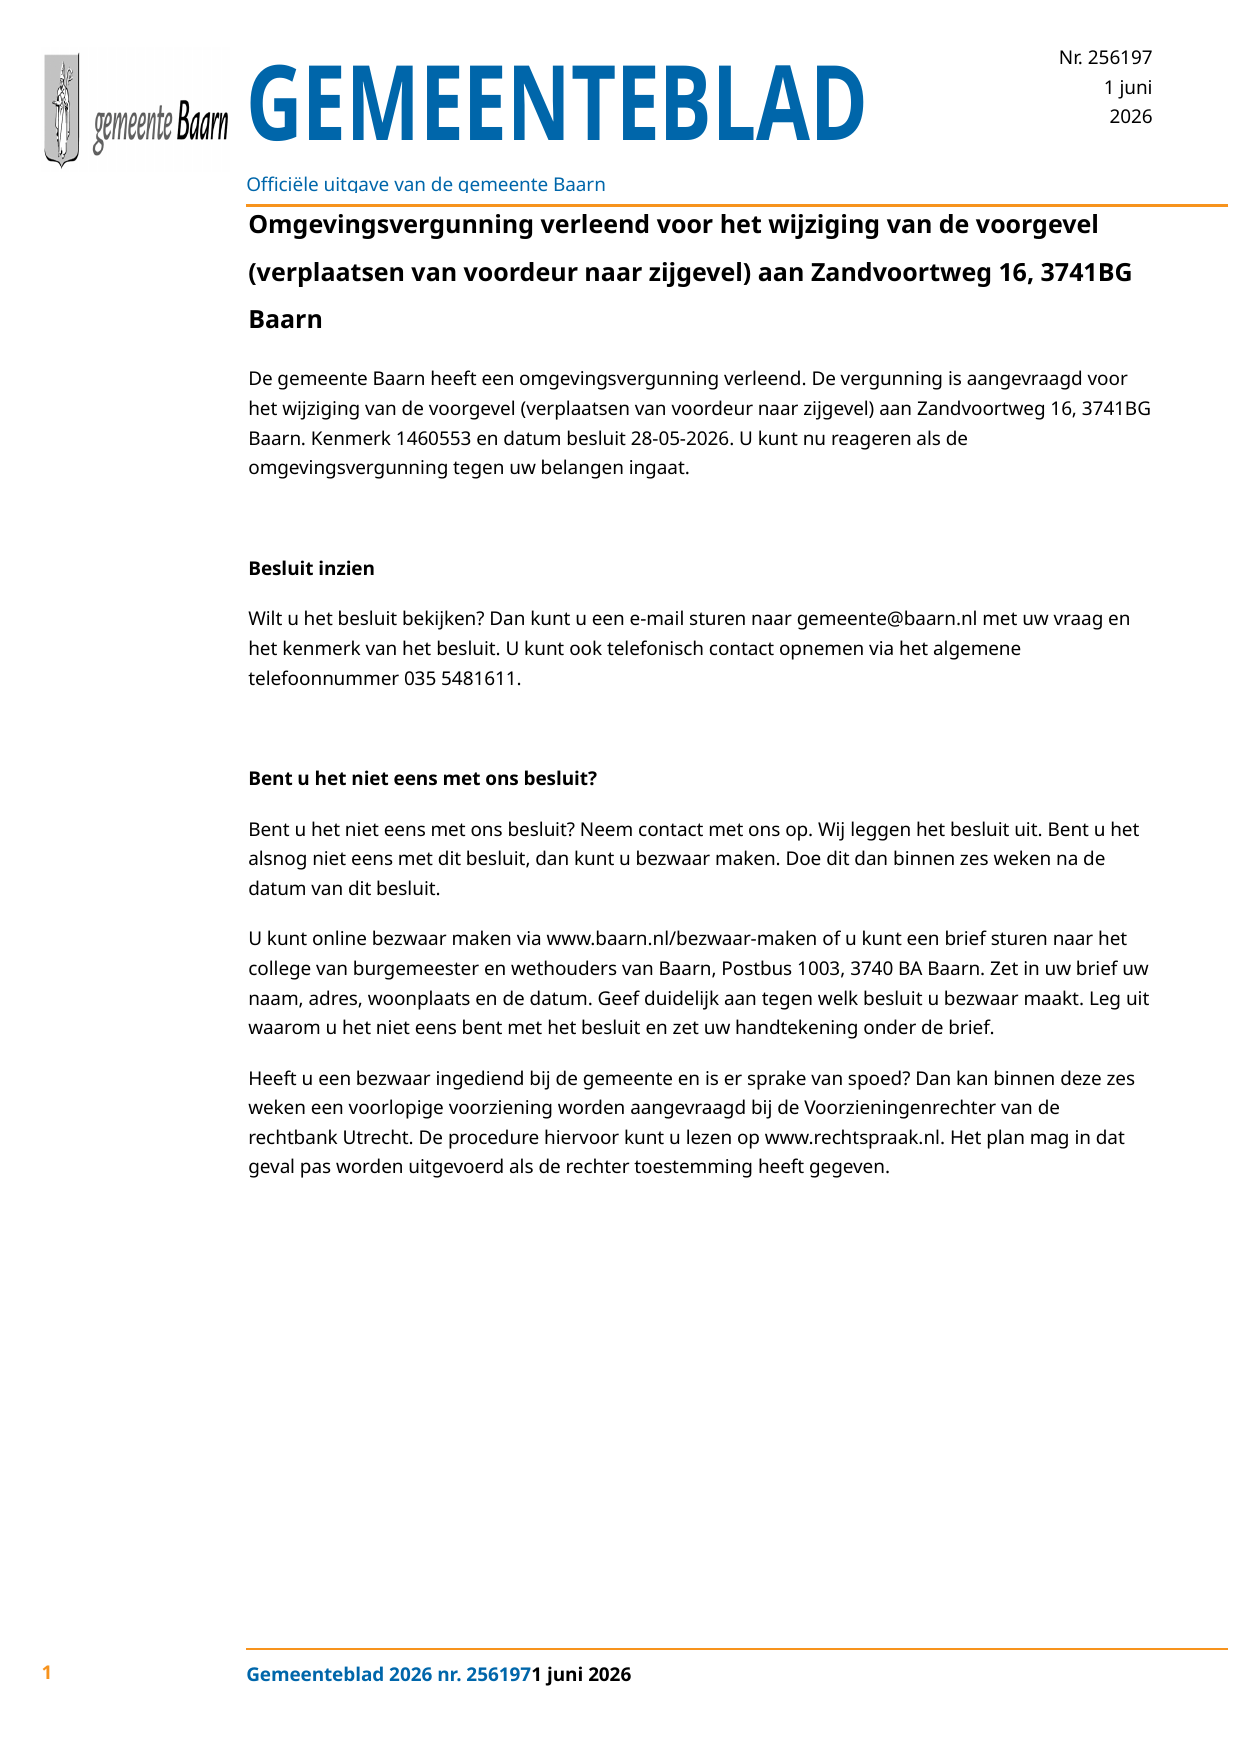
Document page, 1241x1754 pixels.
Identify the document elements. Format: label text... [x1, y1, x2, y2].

text De gemeente Baarn heeft een omgevingsvergunning verleend. De vergunning is aangevraagd voor het wijziging van de voorgevel (verplaatsen van voordeur naar zijgevel) aan Zandvoortweg 16, 3741BG Baarn. Kenmerk 1460553 en datum besluit 28-05-2026. U kunt nu reageren als de omgevingsvergunning tegen uw belangen ingaat. [248, 366, 1152, 480]
text Bent u het niet eens met ons besluit? [248, 766, 1152, 791]
text Besluit inzien [248, 555, 1152, 581]
text Heeft u een bezwaar ingediend bij de gemeente en is er sprake van spoed? Dan kan binnen deze zes weken een voorlopige voorziening worden aangevraagd bij de Voorzieningenrechter van de rechtbank Utrecht. De procedure hiervoor kunt u lezen op www.rechtspraak.nl. Het plan mag in dat geval pas worden uitgevoerd als de rechter toestemming heeft gegeven. [248, 1065, 1152, 1179]
text Wilt u het besluit bekijken? Dan kunt u een e-mail sturen naar gemeente@baarn.nl met uw vraag en het kenmerk van het besluit. U kunt ook telefonisch contact opnemen via het algemene telefoonnummer 035 5481611. [248, 606, 1152, 690]
picture [41, 47, 231, 172]
text Omgevingsvergunning verleend voor het wijziging van de voorgevel (verplaatsen van voordeur naar zijgevel) aan Zandvoortweg 16, 3741BG Baarn [248, 207, 1152, 336]
text Bent u het niet eens met ons besluit? Neem contact met ons op. Wij leggen het besluit uit. Bent u het alsnog niet eens met dit besluit, dan kunt u bezwaar maken. Doe dit dan binnen zes weken na de datum van dit besluit. [248, 816, 1152, 901]
text U kunt online bezwaar maken via www.baarn.nl/bezwaar-maken of u kunt een brief sturen naar het college van burgemeester en wethouders van Baarn, Postbus 1003, 3740 BA Baarn. Zet in uw brief uw naam, adres, woonplaats en de datum. Geef duidelijk aan tegen welk besluit u bezwaar maakt. Leg uit waarom u het niet eens bent met het besluit en zet uw handtekening onder de brief. [248, 926, 1152, 1040]
